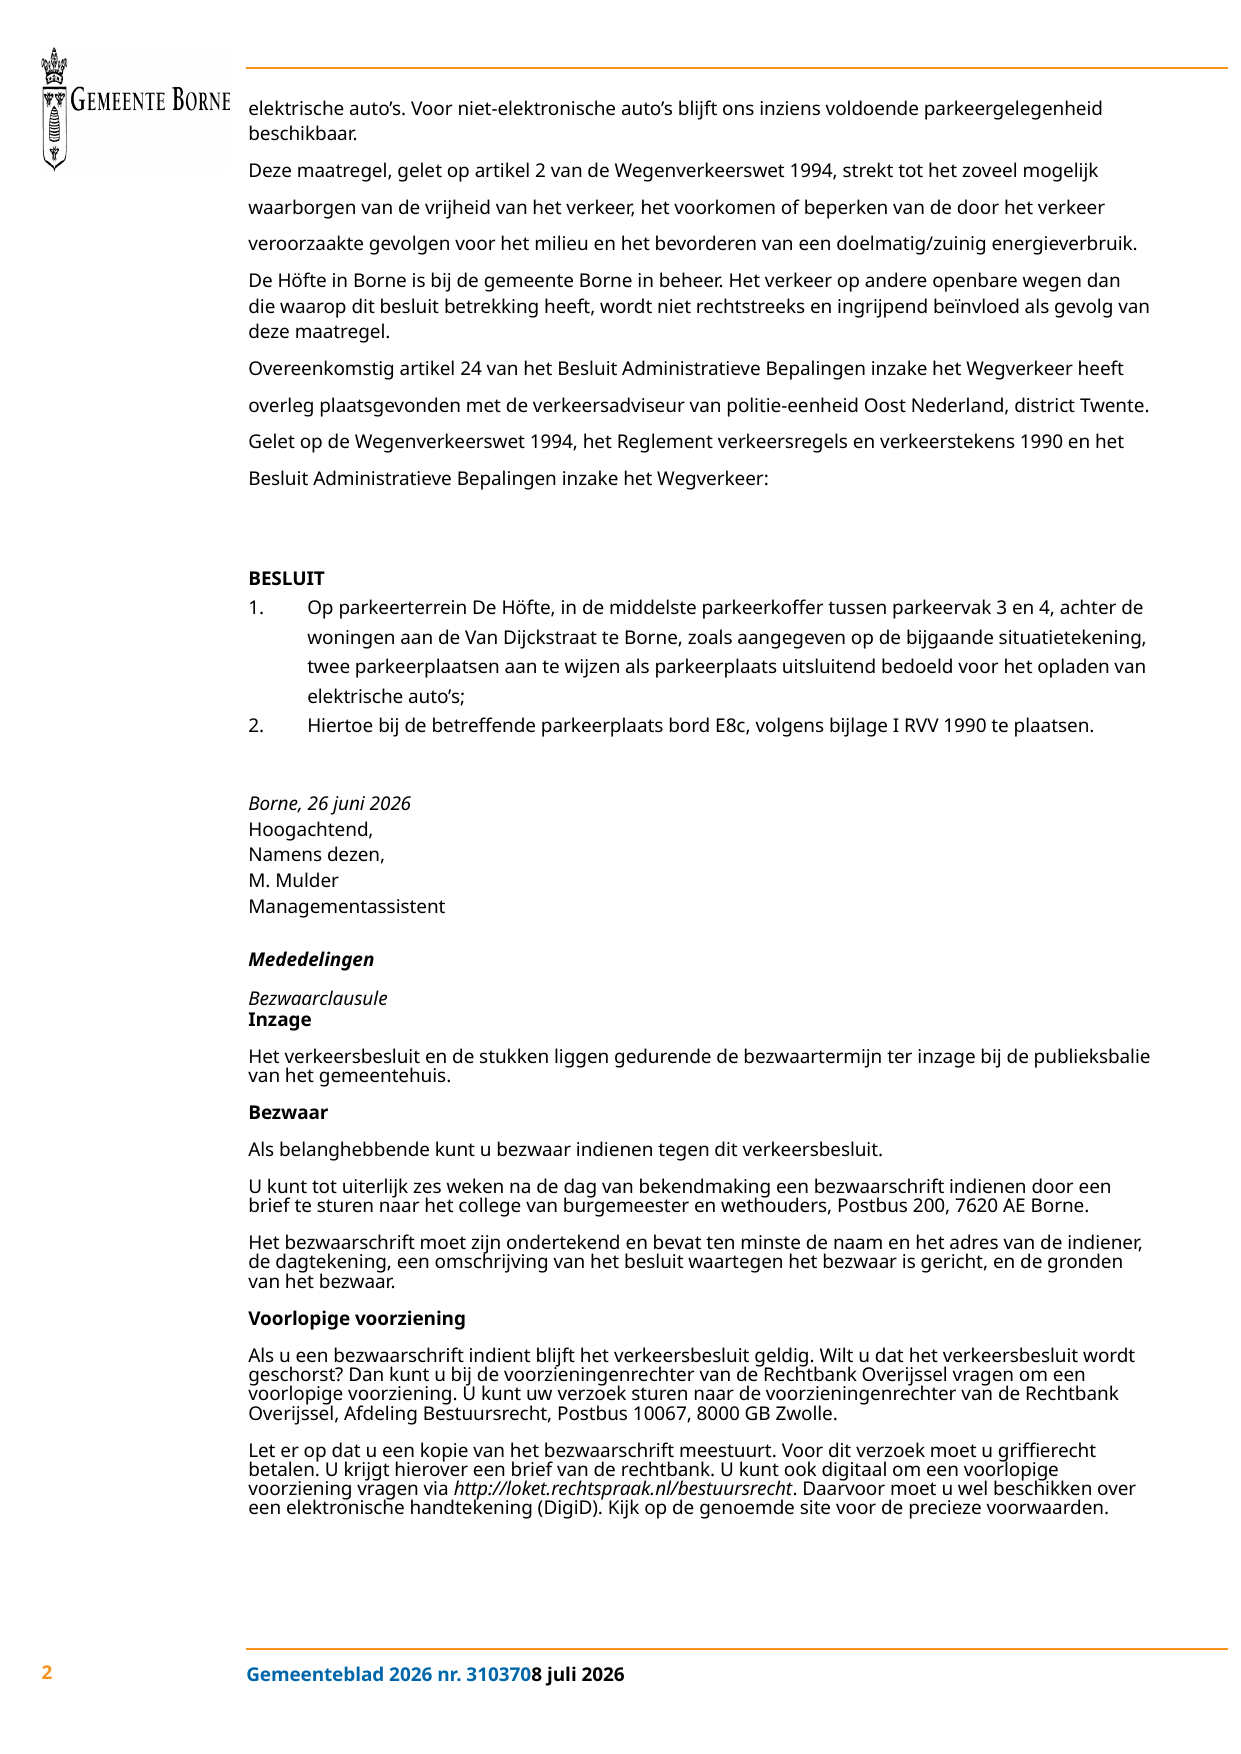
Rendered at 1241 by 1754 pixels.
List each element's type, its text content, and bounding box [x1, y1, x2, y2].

text Het bezwaarschrift moet zijn ondertekend en bevat ten minste de naam en het adres van de indiener, de dagtekening, een omschrijving van het besluit waartegen het bezwaar is gericht, en de gronden van het bezwaar. [248, 1234, 1152, 1292]
list Op parkeerterrein De Höfte, in de middelste parkeerkoffer tussen parkeervak 3 en 4, achter de woningen aan de Van Dijckstraat te Borne, zoals aangegeven op de bijgaande situatietekening, twee parkeerplaatsen aan te wijzen als parkeerplaats uitsluitend bedoeld voor het opladen van elektrische auto’s; [248, 594, 1152, 709]
text Overeenkomstig artikel 24 van het Besluit Administratieve Bepalingen inzake het Wegverkeer heeft [248, 355, 1152, 381]
text waarborgen van de vrijheid van het verkeer, het voorkomen of beperken van de door het verkeer [248, 194, 1152, 219]
picture [41, 47, 231, 172]
text De Höfte in Borne is bij de gemeente Borne in beheer. Het verkeer op andere openbare wegen dan die waarop dit besluit betrekking heeft, wordt niet rechtstreeks en ingrijpend beïnvloed als gevolg van deze maatregel. [248, 267, 1152, 344]
text Voorlopige voorziening [248, 1310, 1152, 1329]
text Namens dezen, [248, 841, 1152, 867]
list Hiertoe bij de betreffende parkeerplaats bord E8c, volgens bijlage I RVV 1990 te plaatsen. [248, 713, 1152, 738]
text Bezwaarclausule [248, 985, 1152, 1011]
text U kunt tot uiterlijk zes weken na de dag van bekendmaking een bezwaarschrift indienen door een brief te sturen naar het college van burgemeester en wethouders, Postbus 200, 7620 AE Borne. [248, 1178, 1152, 1217]
text Deze maatregel, gelet op artikel 2 van de Wegenverkeerswet 1994, strekt tot het zoveel mogelijk [248, 157, 1152, 183]
text Borne, 26 juni 2026 [248, 790, 1152, 816]
text veroorzaakte gevolgen voor het milieu en het bevorderen van een doelmatig/zuinig energieverbruik. [248, 231, 1152, 256]
text overleg plaatsgevonden met de verkeersadviseur van politie-eenheid Oost Nederland, district Twente. [248, 392, 1152, 418]
text Hoogachtend, [248, 816, 1152, 841]
text Als u een bezwaarschrift indient blijft het verkeersbesluit geldig. Wilt u dat het verkeersbesluit wordt geschorst? Dan kunt u bij de voorzieningenrechter van de Rechtbank Overijssel vragen om een voorlopige voorziening. U kunt uw verzoek sturen naar de voorzieningenrechter van de Rechtbank Overijssel, Afdeling Bestuursrecht, Postbus 10067, 8000 GB Zwolle. [248, 1347, 1152, 1424]
text Mededelingen [248, 946, 1152, 972]
text M. Mulder [248, 867, 1152, 893]
text Inzage [248, 1011, 1152, 1030]
text Besluit Administratieve Bepalingen inzake het Wegverkeer: [248, 465, 1152, 491]
text Let er op dat u een kopie van het bezwaarschrift meestuurt. Voor dit verzoek moet u griffierecht betalen. U krijgt hierover een brief van de rechtbank. U kunt ook digitaal om een voorlopige voorziening vragen via http://loket.rechtspraak.nl/bestuursrecht. Daarvoor moet u wel beschikken over een elektronische handtekening (DigiD). Kijk op de genoemde site voor de precieze voorwaarden. [248, 1442, 1152, 1519]
text BESLUIT [248, 565, 1152, 590]
text Het verkeersbesluit en de stukken liggen gedurende de bezwaartermijn ter inzage bij de publieksbalie van het gemeentehuis. [248, 1048, 1152, 1086]
text elektrische auto’s. Voor niet-elektronische auto’s blijft ons inziens voldoende parkeergelegenheid beschikbaar. [248, 95, 1152, 146]
text Managementassistent [248, 893, 1152, 919]
text Gelet op de Wegenverkeerswet 1994, het Reglement verkeersregels en verkeerstekens 1990 en het [248, 429, 1152, 454]
text Bezwaar [248, 1104, 1152, 1123]
text Als belanghebbende kunt u bezwaar indienen tegen dit verkeersbesluit. [248, 1141, 1152, 1160]
